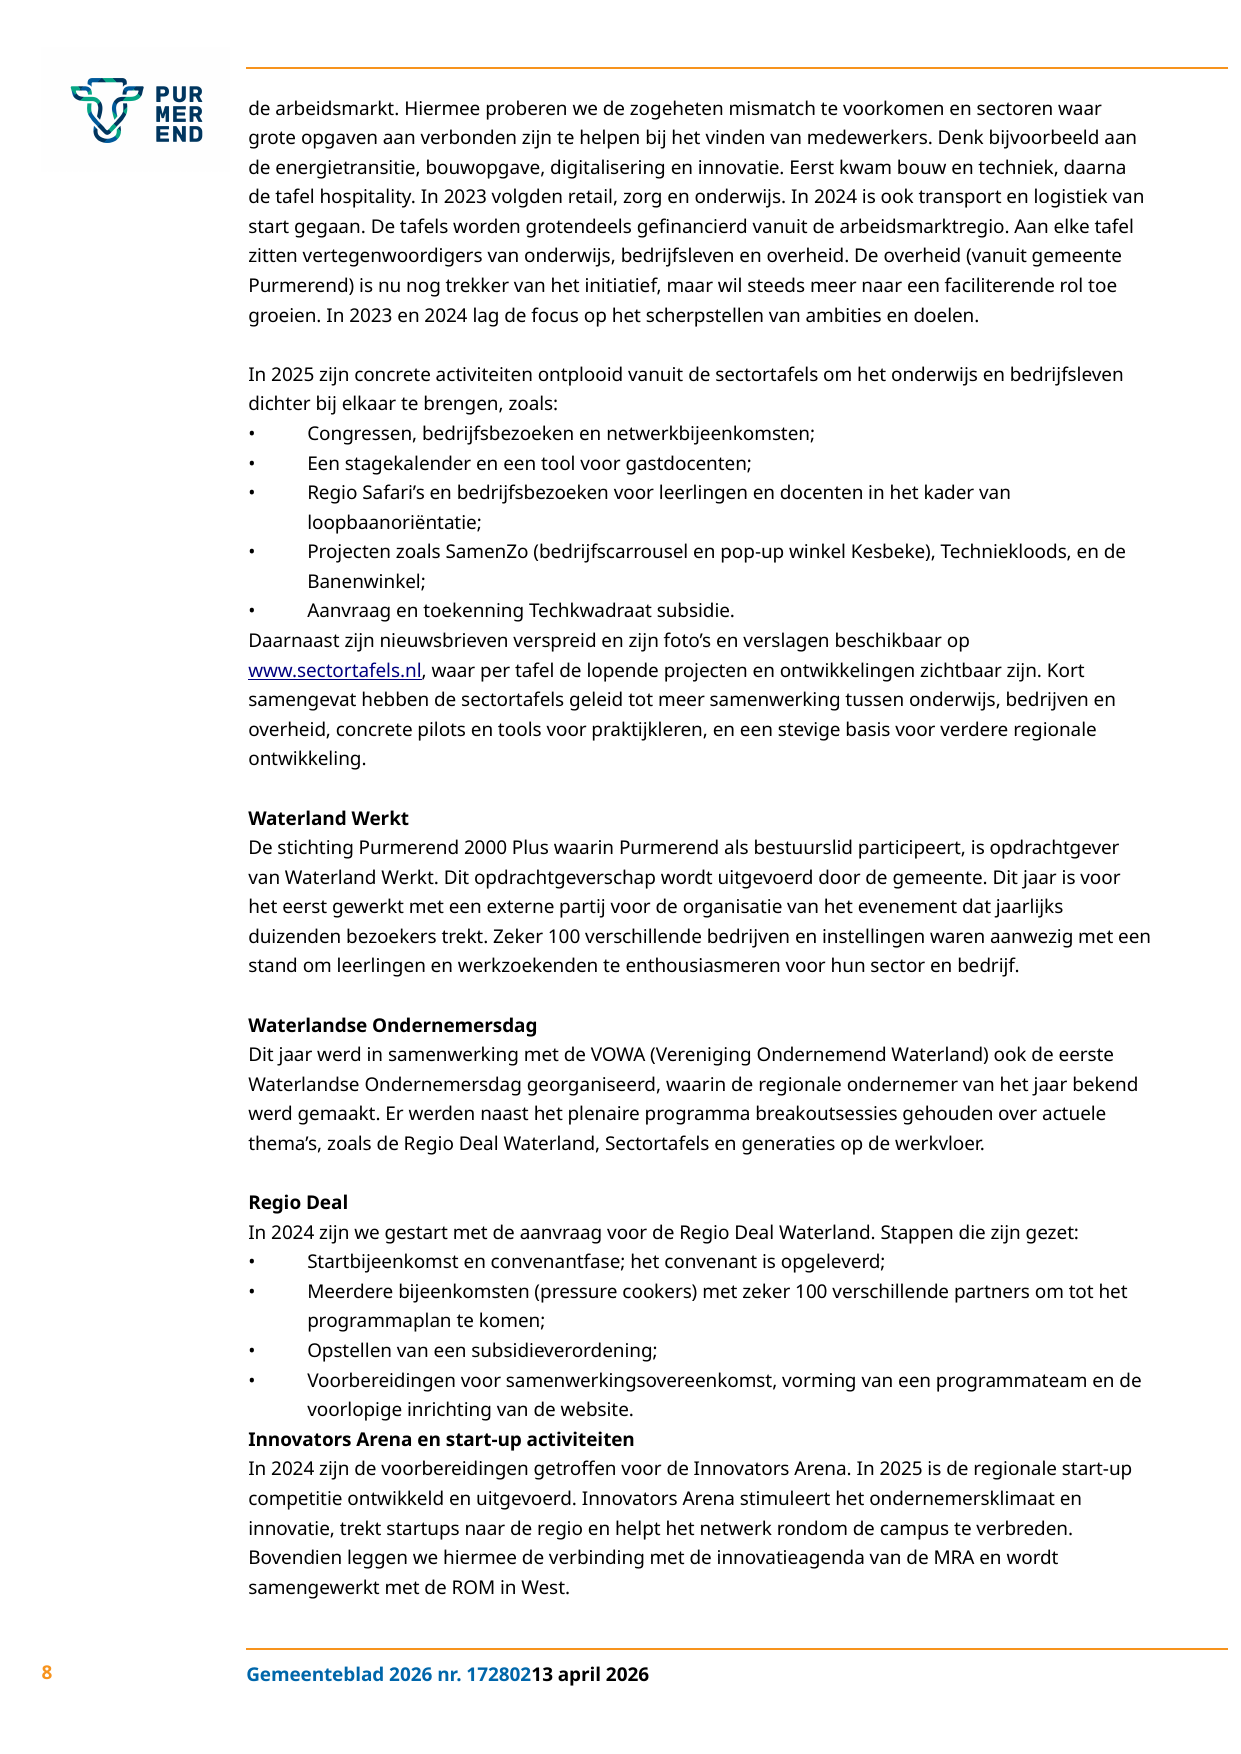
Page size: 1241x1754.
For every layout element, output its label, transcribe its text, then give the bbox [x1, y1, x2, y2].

text Waterland Werkt [248, 805, 1152, 831]
text In 2024 zijn we gestart met de aanvraag voor de Regio Deal Waterland. Stappen die zijn gezet: [248, 1219, 1152, 1245]
list Meerdere bijeenkomsten (pressure cookers) met zeker 100 verschillende partners om tot het programmaplan te komen; [248, 1278, 1152, 1333]
list Voorbereidingen voor samenwerkingsovereenkomst, vorming van een programmateam en de voorlopige inrichting van de website. [248, 1367, 1152, 1422]
text In 2024 zijn de voorbereidingen getroffen voor de Innovators Arena. In 2025 is de regionale start-up competitie ontwikkeld en uitgevoerd. Innovators Arena stimuleert het ondernemersklimaat en innovatie, trekt startups naar de regio en helpt het netwerk rondom de campus te verbreden. Bovendien leggen we hiermee de verbinding met de innovatieagenda van de MRA en wordt samengewerkt met de ROM in West. [248, 1456, 1152, 1600]
text In 2025 zijn concrete activiteiten ontplooid vanuit de sectortafels om het onderwijs en bedrijfsleven dichter bij elkaar te brengen, zoals: [248, 361, 1152, 416]
text De stichting Purmerend 2000 Plus waarin Purmerend als bestuurslid participeert, is opdrachtgever van Waterland Werkt. Dit opdrachtgeverschap wordt uitgevoerd door de gemeente. Dit jaar is voor het eerst gewerkt met een externe partij voor de organisatie van het evenement dat jaarlijks duizenden bezoekers trekt. Zeker 100 verschillende bedrijven en instellingen waren aanwezig met een stand om leerlingen en werkzoekenden te enthousiasmeren voor hun sector en bedrijf. [248, 834, 1152, 978]
text Daarnaast zijn nieuwsbrieven verspreid en zijn foto’s en verslagen beschikbaar op www.sectortafels.nl, waar per tafel de lopende projecten en ontwikkelingen zichtbaar zijn. Kort samengevat hebben de sectortafels geleid tot meer samenwerking tussen onderwijs, bedrijven en overheid, concrete pilots en tools voor praktijkleren, en een stevige basis voor verdere regionale ontwikkeling. [248, 627, 1152, 771]
list Regio Safari’s en bedrijfsbezoeken voor leerlingen en docenten in het kader van loopbaanoriëntatie; [248, 479, 1152, 535]
text Dit jaar werd in samenwerking met de VOWA (Vereniging Ondernemend Waterland) ook de eerste Waterlandse Ondernemersdag georganiseerd, waarin de regionale ondernemer van het jaar bekend werd gemaakt. Er werden naast het plenaire programma breakoutsessies gehouden over actuele thema’s, zoals de Regio Deal Waterland, Sectortafels en generaties op de werkvloer. [248, 1041, 1152, 1156]
list Opstellen van een subsidieverordening; [248, 1337, 1152, 1363]
picture [41, 47, 231, 172]
text de arbeidsmarkt. Hiermee proberen we de zogeheten mismatch te voorkomen en sectoren waar grote opgaven aan verbonden zijn te helpen bij het vinden van medewerkers. Denk bijvoorbeeld aan de energietransitie, bouwopgave, digitalisering en innovatie. Eerst kwam bouw en techniek, daarna de tafel hospitality. In 2023 volgden retail, zorg en onderwijs. In 2024 is ook transport en logistiek van start gegaan. De tafels worden grotendeels gefinancierd vanuit de arbeidsmarktregio. Aan elke tafel zitten vertegenwoordigers van onderwijs, bedrijfsleven en overheid. De overheid (vanuit gemeente Purmerend) is nu nog trekker van het initiatief, maar wil steeds meer naar een faciliterende rol toe groeien. In 2023 en 2024 lag de focus op het scherpstellen van ambities en doelen. [248, 95, 1152, 328]
list Projecten zoals SamenZo (bedrijfscarrousel en pop-up winkel Kesbeke), Techniekloods, en de Banenwinkel; [248, 538, 1152, 594]
list Congressen, bedrijfsbezoeken en netwerkbijeenkomsten; [248, 420, 1152, 446]
list Aanvraag en toekenning Techkwadraat subsidie. [248, 598, 1152, 623]
list Een stagekalender en een tool voor gastdocenten; [248, 450, 1152, 476]
text Waterlandse Ondernemersdag [248, 1012, 1152, 1038]
text Innovators Arena en start-up activiteiten [248, 1426, 1152, 1452]
text Regio Deal [248, 1189, 1152, 1215]
list Startbijeenkomst en convenantfase; het convenant is opgeleverd; [248, 1248, 1152, 1274]
